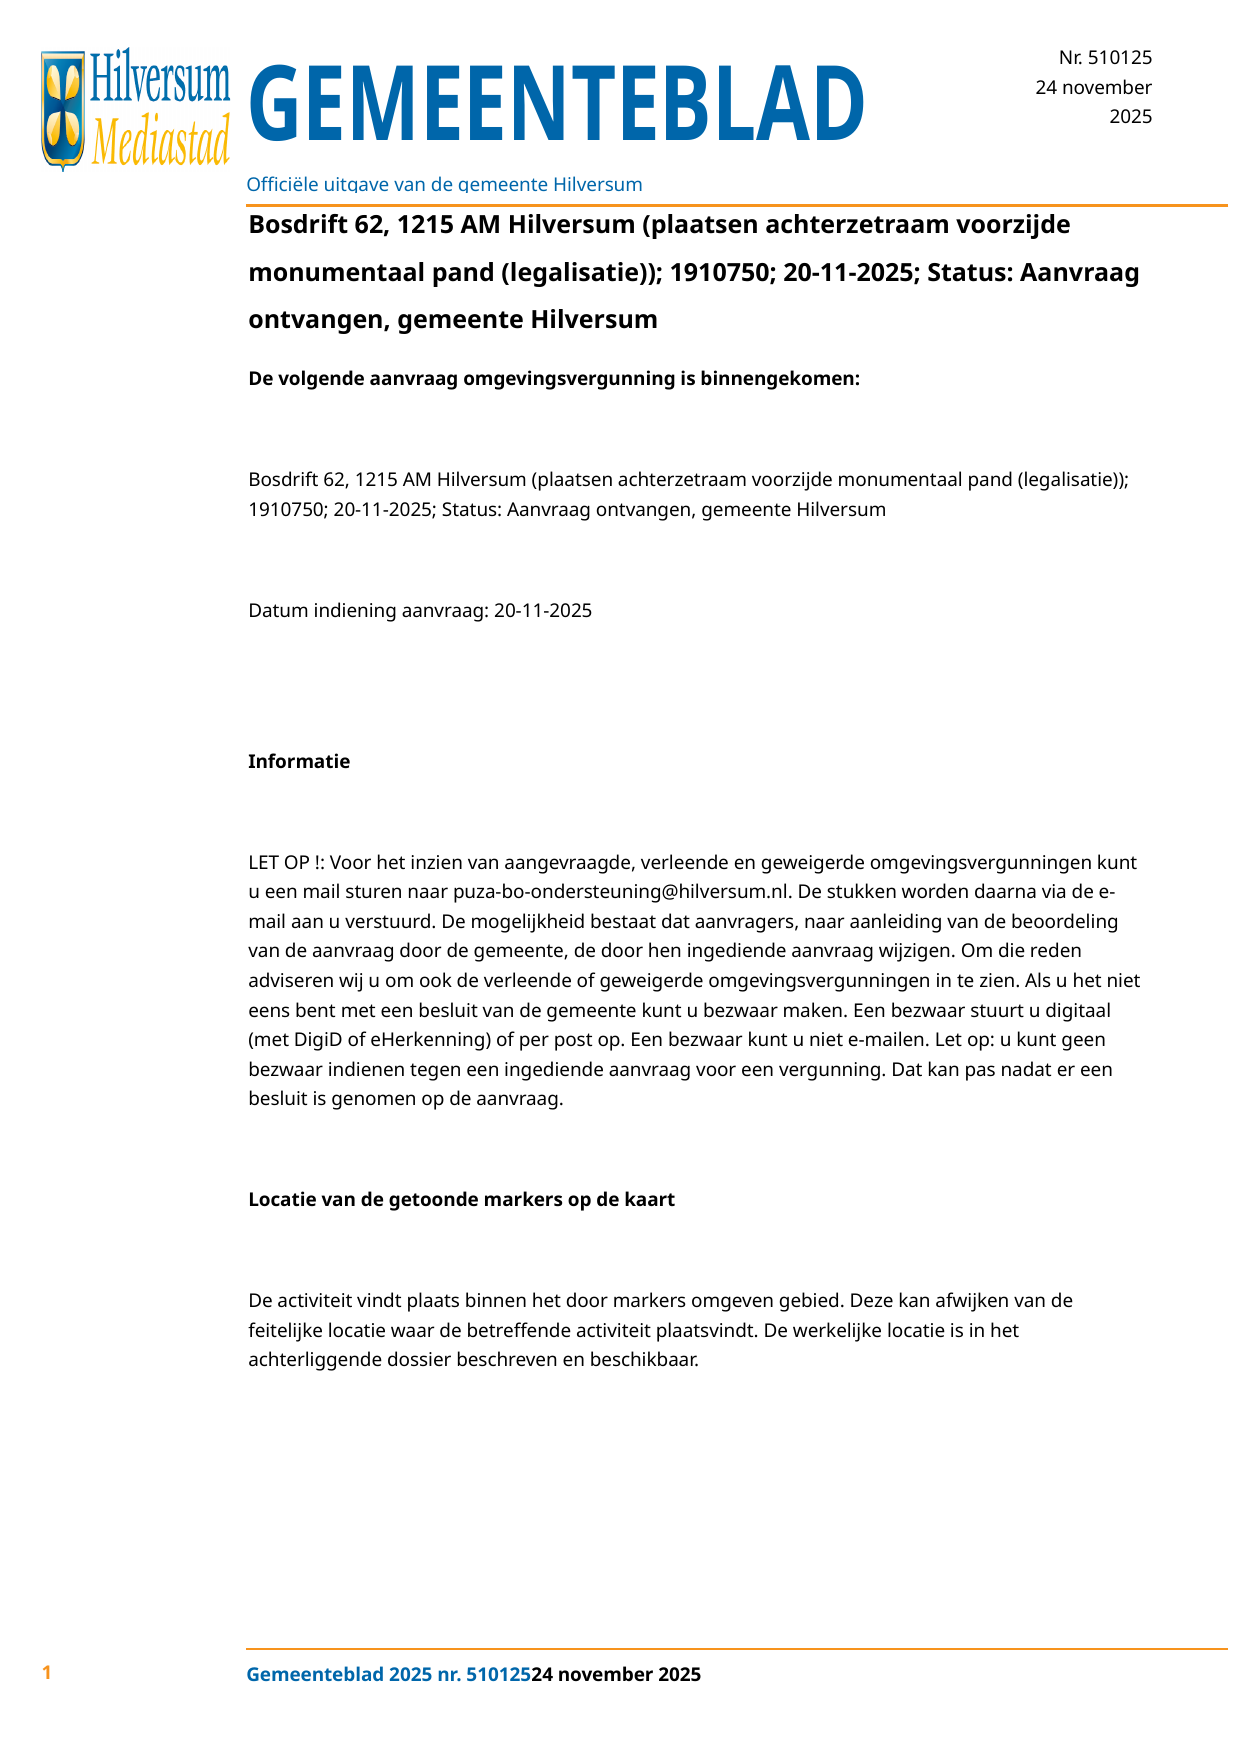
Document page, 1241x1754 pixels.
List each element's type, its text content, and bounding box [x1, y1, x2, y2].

text Informatie [248, 748, 1152, 774]
text LET OP !: Voor het inzien van aangevraagde, verleende en geweigerde omgevingsvergunningen kunt u een mail sturen naar puza-bo-ondersteuning@hilversum.nl. De stukken worden daarna via de e-mail aan u verstuurd. De mogelijkheid bestaat dat aanvragers, naar aanleiding van de beoordeling van de aanvraag door de gemeente, de door hen ingediende aanvraag wijzigen. Om die reden adviseren wij u om ook de verleende of geweigerde omgevingsvergunningen in te zien. Als u het niet eens bent met een besluit van de gemeente kunt u bezwaar maken. Een bezwaar stuurt u digitaal (met DigiD of eHerkenning) of per post op. Een bezwaar kunt u niet e-mailen. Let op: u kunt geen bezwaar indienen tegen een ingediende aanvraag voor een vergunning. Dat kan pas nadat er een besluit is genomen op de aanvraag. [248, 849, 1152, 1111]
text Bosdrift 62, 1215 AM Hilversum (plaatsen achterzetraam voorzijde monumentaal pand (legalisatie)); 1910750; 20-11-2025; Status: Aanvraag ontvangen, gemeente Hilversum [248, 207, 1152, 336]
text Bosdrift 62, 1215 AM Hilversum (plaatsen achterzetraam voorzijde monumentaal pand (legalisatie)); 1910750; 20-11-2025; Status: Aanvraag ontvangen, gemeente Hilversum [248, 466, 1152, 522]
picture [41, 47, 231, 172]
text Datum indiening aanvraag: 20-11-2025 [248, 597, 1152, 622]
text De volgende aanvraag omgevingsvergunning is binnengekomen: [248, 366, 1152, 391]
text Locatie van de getoonde markers op de kaart [248, 1186, 1152, 1212]
text De activiteit vindt plaats binnen het door markers omgeven gebied. Deze kan afwijken van de feitelijke locatie waar de betreffende activiteit plaatsvindt. De werkelijke locatie is in het achterliggende dossier beschreven en beschikbaar. [248, 1287, 1152, 1372]
